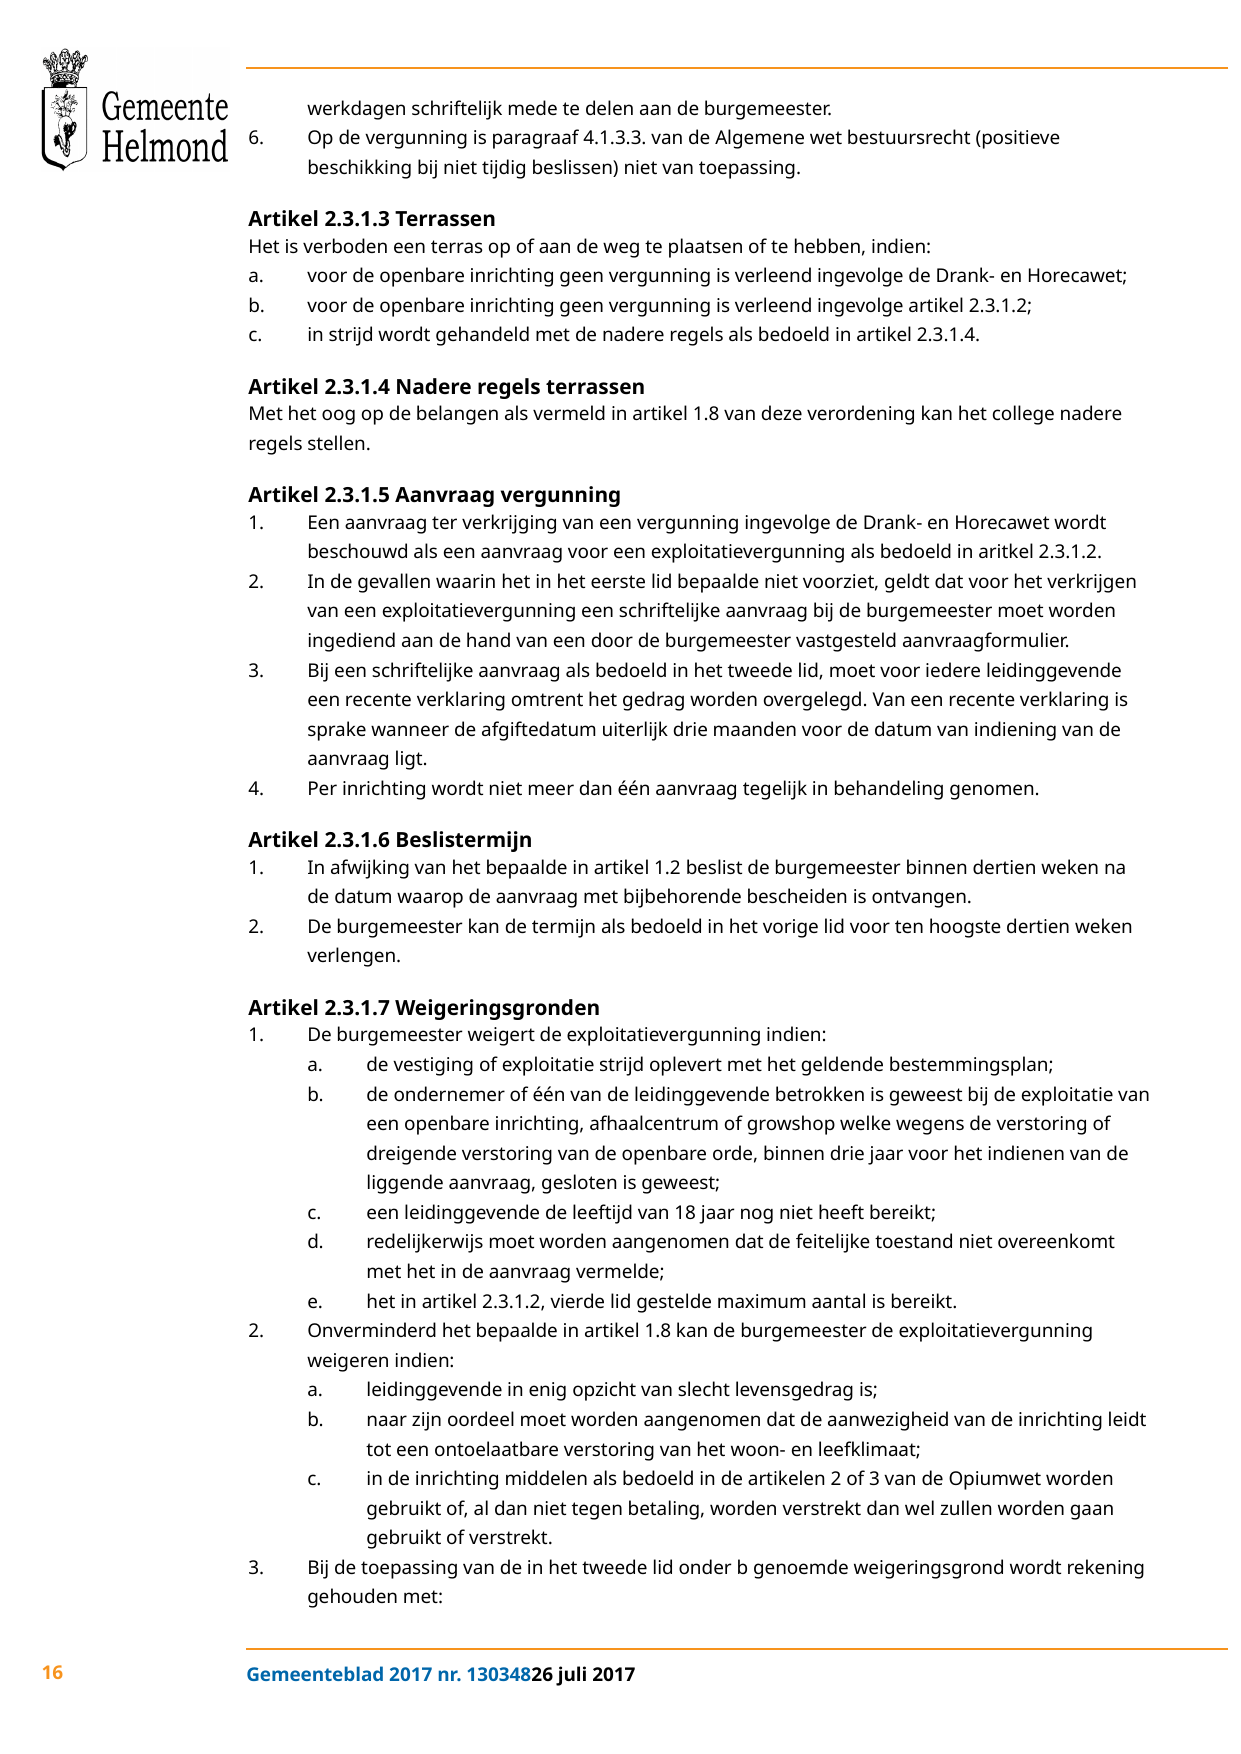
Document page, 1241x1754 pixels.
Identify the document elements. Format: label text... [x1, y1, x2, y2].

list in de inrichting middelen als bedoeld in de artikelen 2 of 3 van de Opiumwet worden gebruikt of, al dan niet tegen betaling, worden verstrekt dan wel zullen worden gaan gebruikt of verstrekt. [307, 1465, 1152, 1550]
list In de gevallen waarin het in het eerste lid bepaalde niet voorziet, geldt dat voor het verkrijgen van een exploitatievergunning een schriftelijke aanvraag bij de burgemeester moet worden ingediend aan de hand van een door de burgemeester vastgesteld aanvraagformulier. [248, 568, 1152, 653]
list voor de openbare inrichting geen vergunning is verleend ingevolge artikel 2.3.1.2; [248, 292, 1152, 318]
list voor de openbare inrichting geen vergunning is verleend ingevolge de Drank- en Horecawet; [248, 262, 1152, 288]
list De burgemeester weigert de exploitatievergunning indien: [248, 1022, 1152, 1047]
picture [41, 47, 231, 172]
text Met het oog op de belangen als vermeld in artikel 1.8 van deze verordening kan het college nadere regels stellen. [248, 400, 1152, 456]
list het in artikel 2.3.1.2, vierde lid gestelde maximum aantal is bereikt. [307, 1288, 1152, 1313]
text Artikel 2.3.1.3 Terrassen [248, 204, 1152, 233]
list in strijd wordt gehandeld met de nadere regels als bedoeld in artikel 2.3.1.4. [248, 322, 1152, 347]
text Artikel 2.3.1.7 Weigeringsgronden [248, 993, 1152, 1022]
text Het is verboden een terras op of aan de weg te plaatsen of te hebben, indien: [248, 233, 1152, 258]
list een leidinggevende de leeftijd van 18 jaar nog niet heeft bereikt; [307, 1199, 1152, 1225]
list Per inrichting wordt niet meer dan één aanvraag tegelijk in behandeling genomen. [248, 775, 1152, 801]
list De burgemeester kan de termijn als bedoeld in het vorige lid voor ten hoogste dertien weken verlengen. [248, 913, 1152, 968]
list werkdagen schriftelijk mede te delen aan de burgemeester. [248, 95, 1152, 121]
list de ondernemer of één van de leidinggevende betrokken is geweest bij de exploitatie van een openbare inrichting, afhaalcentrum of growshop welke wegens de verstoring of dreigende verstoring van de openbare orde, binnen drie jaar voor het indienen van de liggende aanvraag, gesloten is geweest; [307, 1081, 1152, 1195]
list Onverminderd het bepaalde in artikel 1.8 kan de burgemeester de exploitatievergunning weigeren indien: [248, 1317, 1152, 1373]
list Een aanvraag ter verkrijging van een vergunning ingevolge de Drank- en Horecawet wordt beschouwd als een aanvraag voor een exploitatievergunning als bedoeld in aritkel 2.3.1.2. [248, 509, 1152, 564]
list Bij een schriftelijke aanvraag als bedoeld in het tweede lid, moet voor iedere leidinggevende een recente verklaring omtrent het gedrag worden overgelegd. Van een recente verklaring is sprake wanneer de afgiftedatum uiterlijk drie maanden voor de datum van indiening van de aanvraag ligt. [248, 657, 1152, 771]
list In afwijking van het bepaalde in artikel 1.2 beslist de burgemeester binnen dertien weken na de datum waarop de aanvraag met bijbehorende bescheiden is ontvangen. [248, 854, 1152, 909]
list Op de vergunning is paragraaf 4.1.3.3. van de Algemene wet bestuursrecht (positieve beschikking bij niet tijdig beslissen) niet van toepassing. [248, 124, 1152, 180]
list Bij de toepassing van de in het tweede lid onder b genoemde weigeringsgrond wordt rekening gehouden met: [248, 1554, 1152, 1609]
text Artikel 2.3.1.4 Nadere regels terrassen [248, 372, 1152, 400]
list redelijkerwijs moet worden aangenomen dat de feitelijke toestand niet overeenkomt met het in de aanvraag vermelde; [307, 1229, 1152, 1284]
list de vestiging of exploitatie strijd oplevert met het geldende bestemmingsplan; [307, 1051, 1152, 1077]
text Artikel 2.3.1.5 Aanvraag vergunning [248, 480, 1152, 509]
list leidinggevende in enig opzicht van slecht levensgedrag is; [307, 1377, 1152, 1402]
list naar zijn oordeel moet worden aangenomen dat de aanwezigheid van de inrichting leidt tot een ontoelaatbare verstoring van het woon- en leefklimaat; [307, 1406, 1152, 1461]
text Artikel 2.3.1.6 Beslistermijn [248, 826, 1152, 854]
